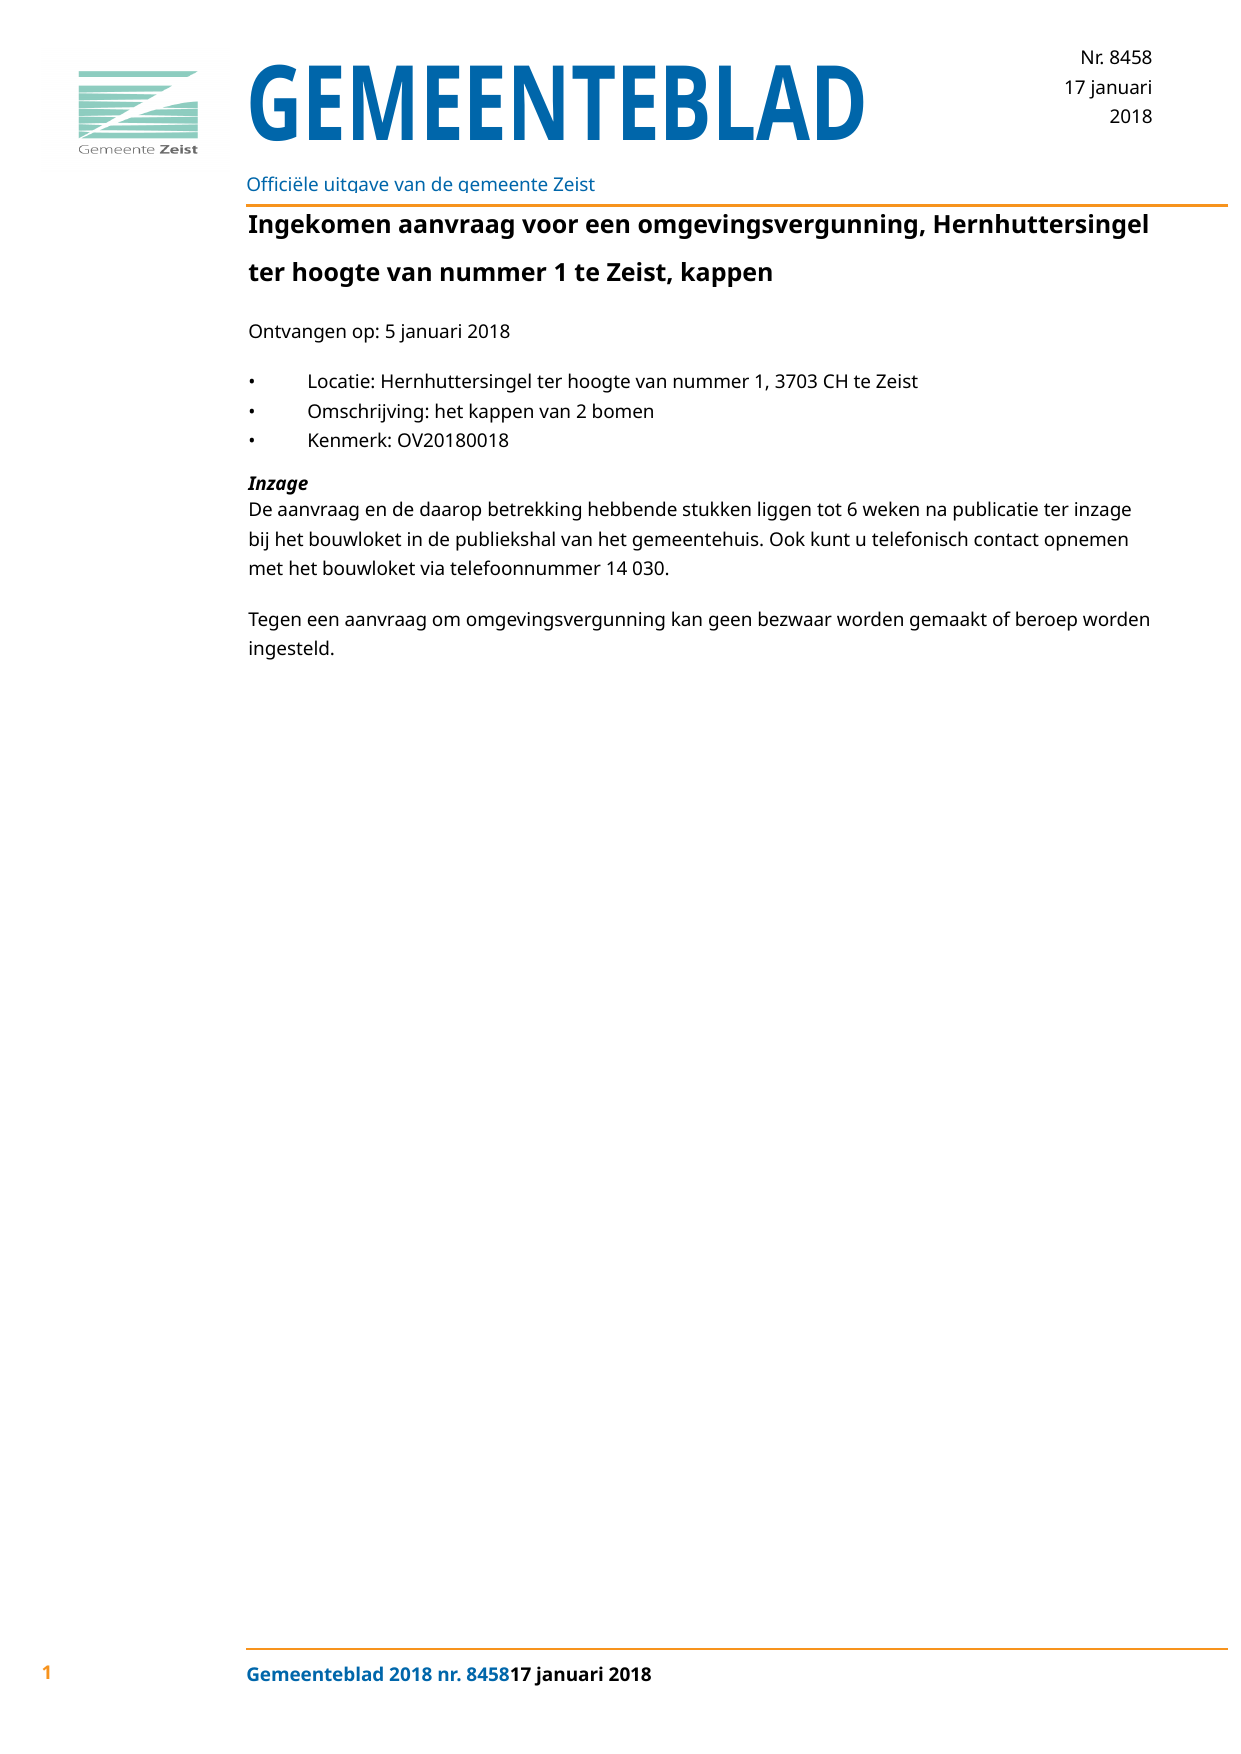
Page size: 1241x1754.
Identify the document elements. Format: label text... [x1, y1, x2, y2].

text Ingekomen aanvraag voor een omgevingsvergunning, Hernhuttersingel ter hoogte van nummer 1 te Zeist, kappen [248, 207, 1152, 288]
list Kenmerk: OV20180018 [248, 427, 1152, 453]
text Ontvangen op: 5 januari 2018 [248, 318, 1152, 344]
picture [41, 47, 231, 172]
list Locatie: Hernhuttersingel ter hoogte van nummer 1, 3703 CH te Zeist [248, 368, 1152, 394]
list Omschrijving: het kappen van 2 bomen [248, 398, 1152, 424]
text Tegen een aanvraag om omgevingsvergunning kan geen bezwaar worden gemaakt of beroep worden ingesteld. [248, 606, 1152, 661]
text De aanvraag en de daarop betrekking hebbende stukken liggen tot 6 weken na publicatie ter inzage bij het bouwloket in de publiekshal van het gemeentehuis. Ook kunt u telefonisch contact opnemen met het bouwloket via telefoonnummer 14 030. [248, 496, 1152, 581]
text Inzage [248, 471, 1152, 496]
